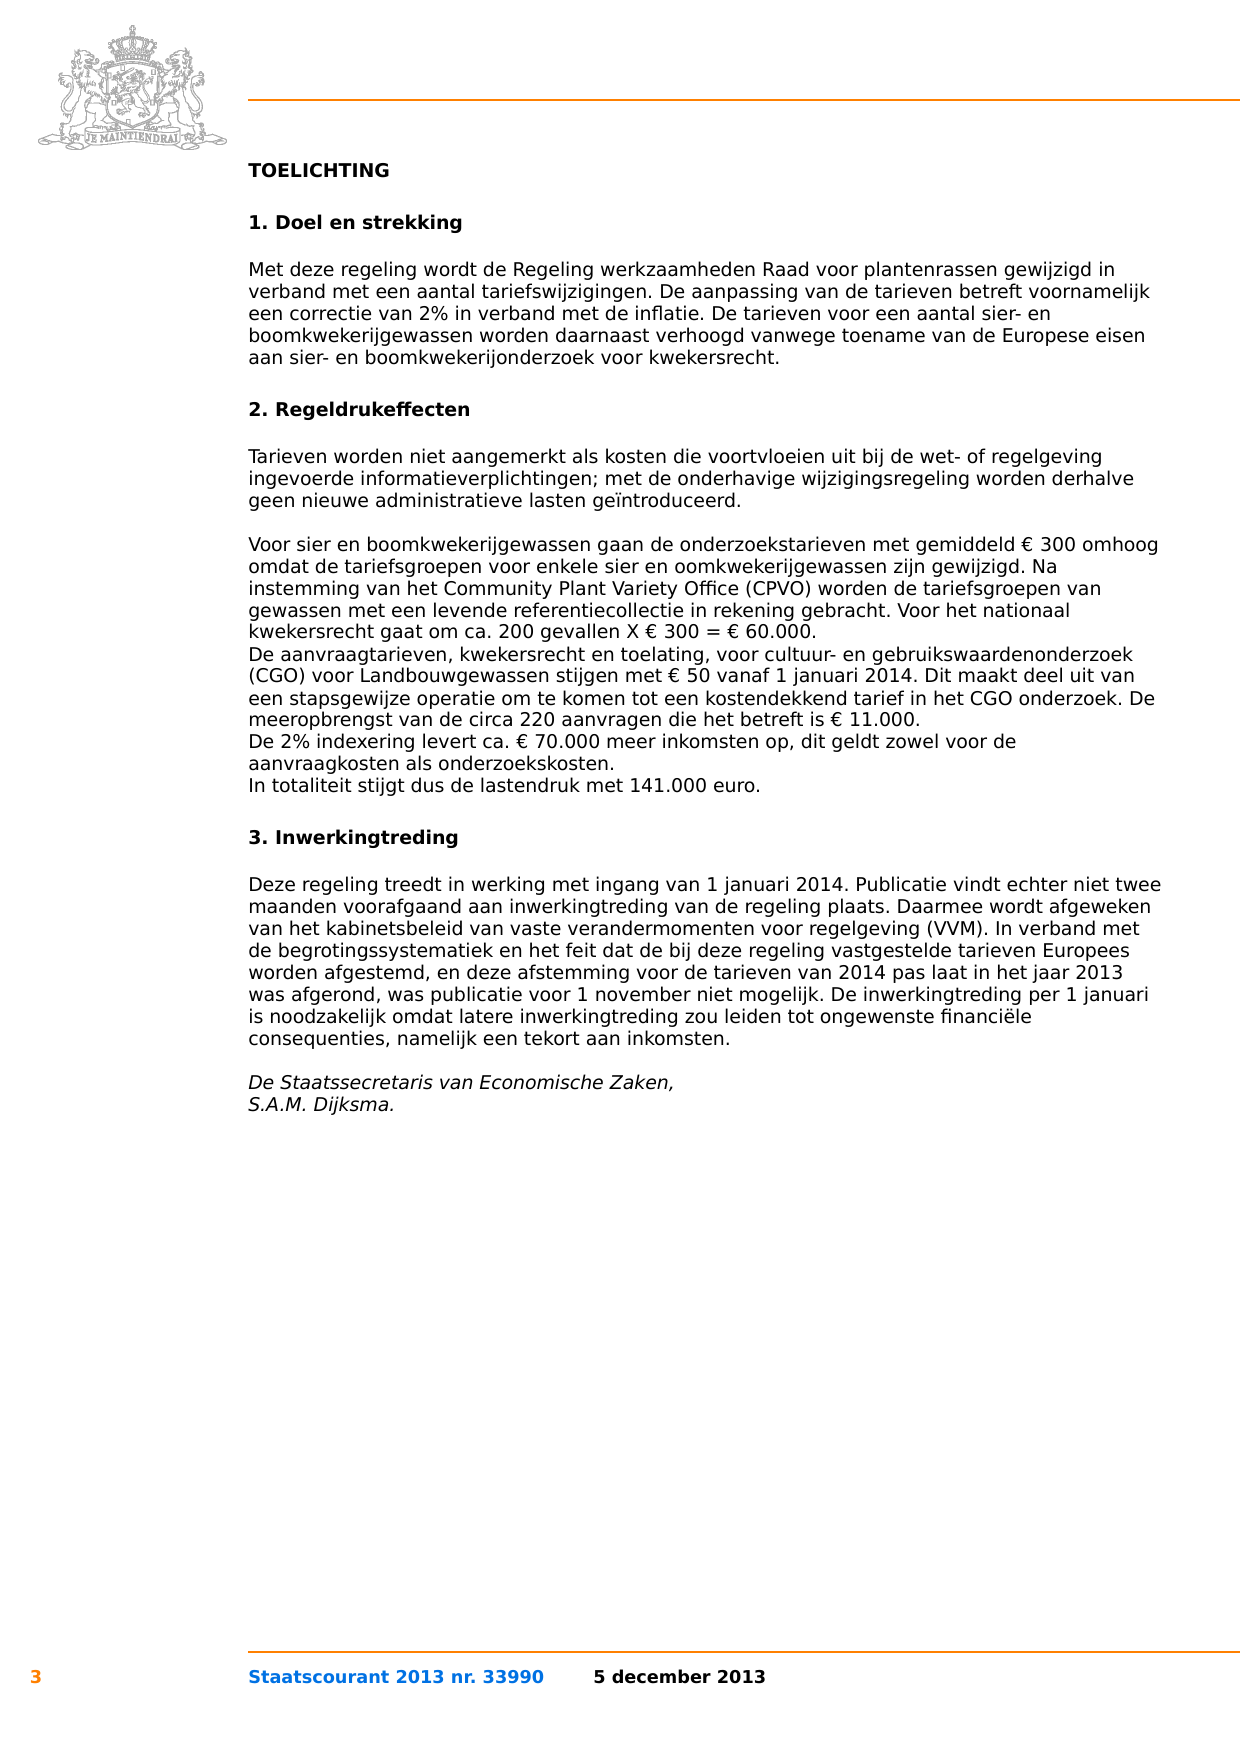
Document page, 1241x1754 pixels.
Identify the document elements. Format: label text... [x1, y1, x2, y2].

text Deze regeling treedt in werking met ingang van 1 januari 2014. Publicatie vindt echter niet twee maanden voorafgaand aan inwerkingtreding van de regeling plaats. Daarmee wordt afgeweken van het kabinetsbeleid van vaste verandermomenten voor regelgeving (VVM). In verband met de begrotingssystematiek en het feit dat de bij deze regeling vastgestelde tarieven Europees worden afgestemd, en deze afstemming voor de tarieven van 2014 pas laat in het jaar 2013 was afgerond, was publicatie voor 1 november niet mogelijk. De inwerkingtreding per 1 januari is noodzakelijk omdat latere inwerkingtreding zou leiden tot ongewenste financiële consequenties, namelijk een tekort aan inkomsten. [248, 874, 1163, 1050]
subtitle 3. Inwerkingtreding [248, 827, 1163, 849]
text De 2% indexering levert ca. € 70.000 meer inkomsten op, dit geldt zowel voor de aanvraagkosten als onderzoekskosten. [248, 731, 1163, 775]
text Voor sier en boomkwekerijgewassen gaan de onderzoekstarieven met gemiddeld € 300 omhoog omdat de tariefsgroepen voor enkele sier en oomkwekerijgewassen zijn gewijzigd. Na instemming van het Community Plant Variety Office (CPVO) worden de tariefsgroepen van gewassen met een levende referentiecollectie in rekening gebracht. Voor het nationaal kwekersrecht gaat om ca. 200 gevallen X € 300 = € 60.000. [248, 533, 1163, 643]
text Tarieven worden niet aangemerkt als kosten die voortvloeien uit bij de wet- of regelgeving ingevoerde informatieverplichtingen; met de onderhavige wijzigingsregeling worden derhalve geen nieuwe administratieve lasten geïntroduceerd. [248, 446, 1163, 512]
text In totaliteit stijgt dus de lastendruk met 141.000 euro. [248, 775, 1163, 797]
text Met deze regeling wordt de Regeling werkzaamheden Raad voor plantenrassen gewijzigd in verband met een aantal tariefswijzigingen. De aanpassing van de tarieven betreft voornamelijk een correctie van 2% in verband met de inflatie. De tarieven voor een aantal sier- en boomkwekerijgewassen worden daarnaast verhoogd vanwege toename van de Europese eisen aan sier- en boomkwekerijonderzoek voor kwekersrecht. [248, 259, 1163, 369]
text De aanvraagtarieven, kwekersrecht en toelating, voor cultuur- en gebruikswaardenonderzoek (CGO) voor Landbouwgewassen stijgen met € 50 vanaf 1 januari 2014. Dit maakt deel uit van een stapsgewijze operatie om te komen tot een kostendekkend tarief in het CGO onderzoek. De meeropbrengst van de circa 220 aanvragen die het betreft is € 11.000. [248, 643, 1163, 731]
subtitle TOELICHTING [248, 160, 1163, 182]
subtitle 2. Regeldrukeffecten [248, 399, 1163, 421]
text De Staatssecretaris van Economische Zaken, S.A.M. Dijksma. [248, 1072, 1163, 1116]
subtitle 1. Doel en strekking [248, 212, 1163, 234]
picture [38, 25, 227, 150]
